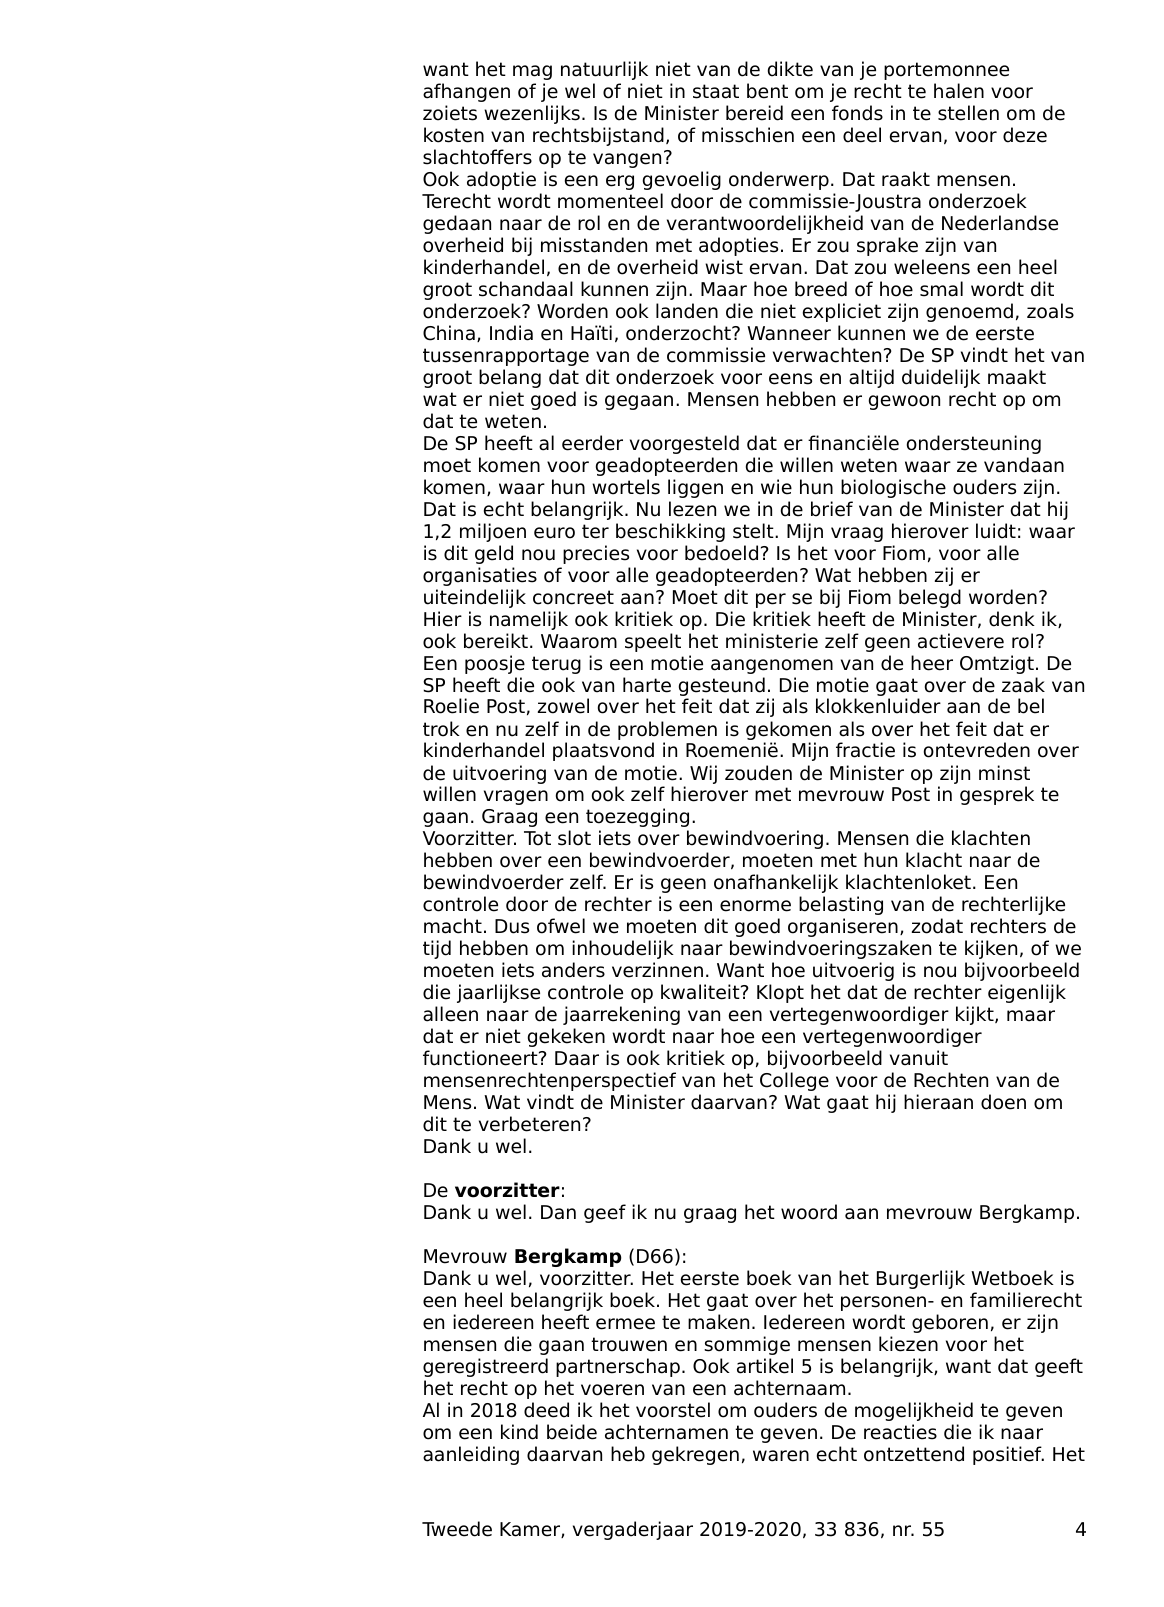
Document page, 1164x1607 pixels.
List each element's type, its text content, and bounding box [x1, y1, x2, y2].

text Ook adoptie is een erg gevoelig onderwerp. Dat raakt mensen. Terecht wordt momenteel door de commissie-Joustra onderzoek gedaan naar de rol en de verantwoordelijkheid van de Nederlandse overheid bij misstanden met adopties. Er zou sprake zijn van kinderhandel, en de overheid wist ervan. Dat zou weleens een heel groot schandaal kunnen zijn. Maar hoe breed of hoe smal wordt dit onderzoek? Worden ook landen die niet expliciet zijn genoemd, zoals China, India en Haïti, onderzocht? Wanneer kunnen we de eerste tussenrapportage van de commissie verwachten? De SP vindt het van groot belang dat dit onderzoek voor eens en altijd duidelijk maakt wat er niet goed is gegaan. Mensen hebben er gewoon recht op om dat te weten. [422, 169, 1087, 433]
text Dank u wel, voorzitter. Het eerste boek van het Burgerlijk Wetboek is een heel belangrijk boek. Het gaat over het personen- en familierecht en iedereen heeft ermee te maken. Iedereen wordt geboren, er zijn mensen die gaan trouwen en sommige mensen kiezen voor het geregistreerd partnerschap. Ook artikel 5 is belangrijk, want dat geeft het recht op het voeren van een achternaam. [422, 1268, 1087, 1400]
text Voorzitter. Tot slot iets over bewindvoering. Mensen die klachten hebben over een bewindvoerder, moeten met hun klacht naar de bewindvoerder zelf. Er is geen onafhankelijk klachtenloket. Een controle door de rechter is een enorme belasting van de rechterlijke macht. Dus ofwel we moeten dit goed organiseren, zodat rechters de tijd hebben om inhoudelijk naar bewindvoeringszaken te kijken, of we moeten iets anders verzinnen. Want hoe uitvoerig is nou bijvoorbeeld die jaarlijkse controle op kwaliteit? Klopt het dat de rechter eigenlijk alleen naar de jaarrekening van een vertegenwoordiger kijkt, maar dat er niet gekeken wordt naar hoe een vertegenwoordiger functioneert? Daar is ook kritiek op, bijvoorbeeld vanuit mensenrechtenperspectief van het College voor de Rechten van de Mens. Wat vindt de Minister daarvan? Wat gaat hij hieraan doen om dit te verbeteren? [422, 828, 1087, 1136]
text want het mag natuurlijk niet van de dikte van je portemonnee afhangen of je wel of niet in staat bent om je recht te halen voor zoiets wezenlijks. Is de Minister bereid een fonds in te stellen om de kosten van rechtsbijstand, of misschien een deel ervan, voor deze slachtoffers op te vangen? [422, 59, 1087, 169]
text Een poosje terug is een motie aangenomen van de heer Omtzigt. De SP heeft die ook van harte gesteund. Die motie gaat over de zaak van Roelie Post, zowel over het feit dat zij als klokkenluider aan de bel trok en nu zelf in de problemen is gekomen als over het feit dat er kinderhandel plaatsvond in Roemenië. Mijn fractie is ontevreden over de uitvoering van de motie. Wij zouden de Minister op zijn minst willen vragen om ook zelf hierover met mevrouw Post in gesprek te gaan. Graag een toezegging. [422, 652, 1087, 828]
text Al in 2018 deed ik het voorstel om ouders de mogelijkheid te geven om een kind beide achternamen te geven. De reacties die ik naar aanleiding daarvan heb gekregen, waren echt ontzettend positief. Het [422, 1400, 1087, 1466]
text Dank u wel. [422, 1136, 1087, 1158]
text Mevrouw Bergkamp (D66): [422, 1246, 1087, 1268]
text De SP heeft al eerder voorgesteld dat er financiële ondersteuning moet komen voor geadopteerden die willen weten waar ze vandaan komen, waar hun wortels liggen en wie hun biologische ouders zijn. Dat is echt belangrijk. Nu lezen we in de brief van de Minister dat hij 1,2 miljoen euro ter beschikking stelt. Mijn vraag hierover luidt: waar is dit geld nou precies voor bedoeld? Is het voor Fiom, voor alle organisaties of voor alle geadopteerden? Wat hebben zij er uiteindelijk concreet aan? Moet dit per se bij Fiom belegd worden? Hier is namelijk ook kritiek op. Die kritiek heeft de Minister, denk ik, ook bereikt. Waarom speelt het ministerie zelf geen actievere rol? [422, 433, 1087, 652]
text Dank u wel. Dan geef ik nu graag het woord aan mevrouw Bergkamp. [422, 1202, 1087, 1224]
text De voorzitter: [422, 1180, 1087, 1202]
